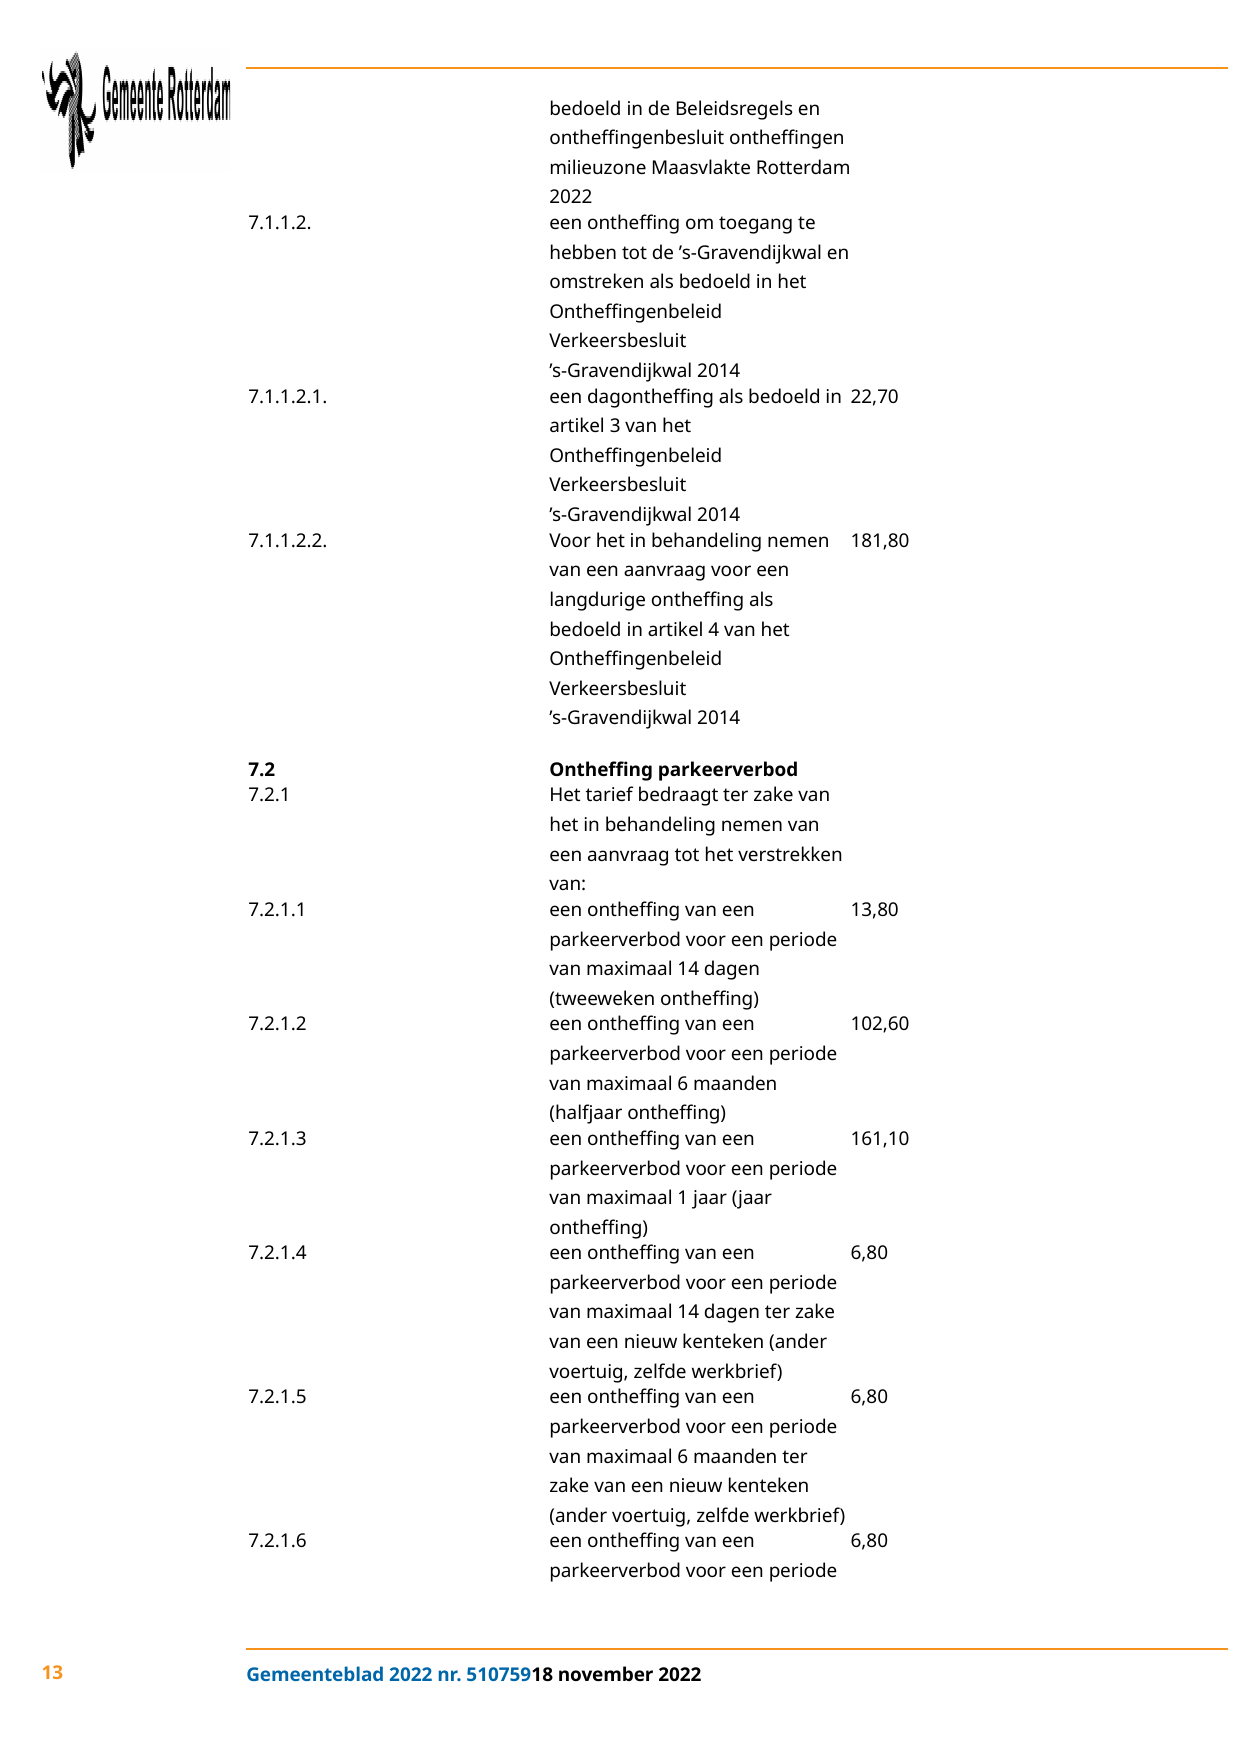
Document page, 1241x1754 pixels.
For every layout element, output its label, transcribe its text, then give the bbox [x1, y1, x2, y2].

table_cell 22,70 [850, 383, 1152, 527]
picture [41, 47, 231, 172]
table_cell 6,80 [850, 1528, 1152, 1583]
table_cell een ontheffing van een parkeerverbod voor een periode van maximaal 14 dagen (tweeweken ontheffing) [549, 896, 850, 1011]
table_cell Het tarief bedraagt ter zake van het in behandeling nemen van een aanvraag tot het verstrekken van: [549, 782, 850, 896]
table_cell 7.1.1.2.2. [248, 527, 549, 730]
table_cell 13,80 [850, 896, 1152, 1011]
table_cell een dagontheffing als bedoeld in artikel 3 van het Ontheffingenbeleid Verkeersbesluit ’s-Gravendijkwal 2014 [549, 383, 850, 527]
table_cell [850, 95, 1152, 209]
table_cell 7.2.1.4 [248, 1240, 549, 1384]
table_cell [850, 730, 1152, 756]
table_cell Voor het in behandeling nemen van een aanvraag voor een langdurige ontheffing als bedoeld in artikel 4 van het Ontheffingenbeleid Verkeersbesluit ’s-Gravendijkwal 2014 [549, 527, 850, 730]
table_cell 181,80 [850, 527, 1152, 730]
table_cell bedoeld in de Beleidsregels en ontheffingenbesluit ontheffingen milieuzone Maasvlakte Rotterdam 2022 [549, 95, 850, 209]
table_cell 7.2.1 [248, 782, 549, 896]
table_cell 6,80 [850, 1240, 1152, 1384]
table_cell 7.2.1.6 [248, 1528, 549, 1583]
table_cell 7.2.1.2 [248, 1011, 549, 1125]
table_cell [850, 782, 1152, 896]
table_cell [549, 730, 850, 756]
table_cell [248, 730, 549, 756]
table_cell Ontheffing parkeerverbod [549, 756, 850, 782]
table_cell [850, 756, 1152, 782]
table_cell 7.1.1.2.1. [248, 383, 549, 527]
table_cell een ontheffing om toegang te hebben tot de ’s-Gravendijkwal en omstreken als bedoeld in het Ontheffingenbeleid Verkeersbesluit ’s-Gravendijkwal 2014 [549, 209, 850, 383]
table_cell 7.1.1.2. [248, 209, 549, 383]
table_cell 161,10 [850, 1125, 1152, 1239]
table_cell 7.2.1.3 [248, 1125, 549, 1239]
table_cell een ontheffing van een parkeerverbod voor een periode van maximaal 6 maanden ter zake van een nieuw kenteken (ander voertuig, zelfde werkbrief) [549, 1384, 850, 1528]
table_cell 7.2 [248, 756, 549, 782]
table_cell een ontheffing van een parkeerverbod voor een periode van maximaal 1 jaar (jaar ontheffing) [549, 1125, 850, 1239]
table_cell 7.2.1.1 [248, 896, 549, 1011]
table_cell [850, 209, 1152, 383]
table_cell 102,60 [850, 1011, 1152, 1125]
table_cell 6,80 [850, 1384, 1152, 1528]
table_cell 7.2.1.5 [248, 1384, 549, 1528]
table_cell een ontheffing van een parkeerverbod voor een periode van maximaal 6 maanden (halfjaar ontheffing) [549, 1011, 850, 1125]
table_cell een ontheffing van een parkeerverbod voor een periode van maximaal 14 dagen ter zake van een nieuw kenteken (ander voertuig, zelfde werkbrief) [549, 1240, 850, 1384]
table_cell een ontheffing van een parkeerverbod voor een periode [549, 1528, 850, 1583]
table_cell [248, 95, 549, 209]
